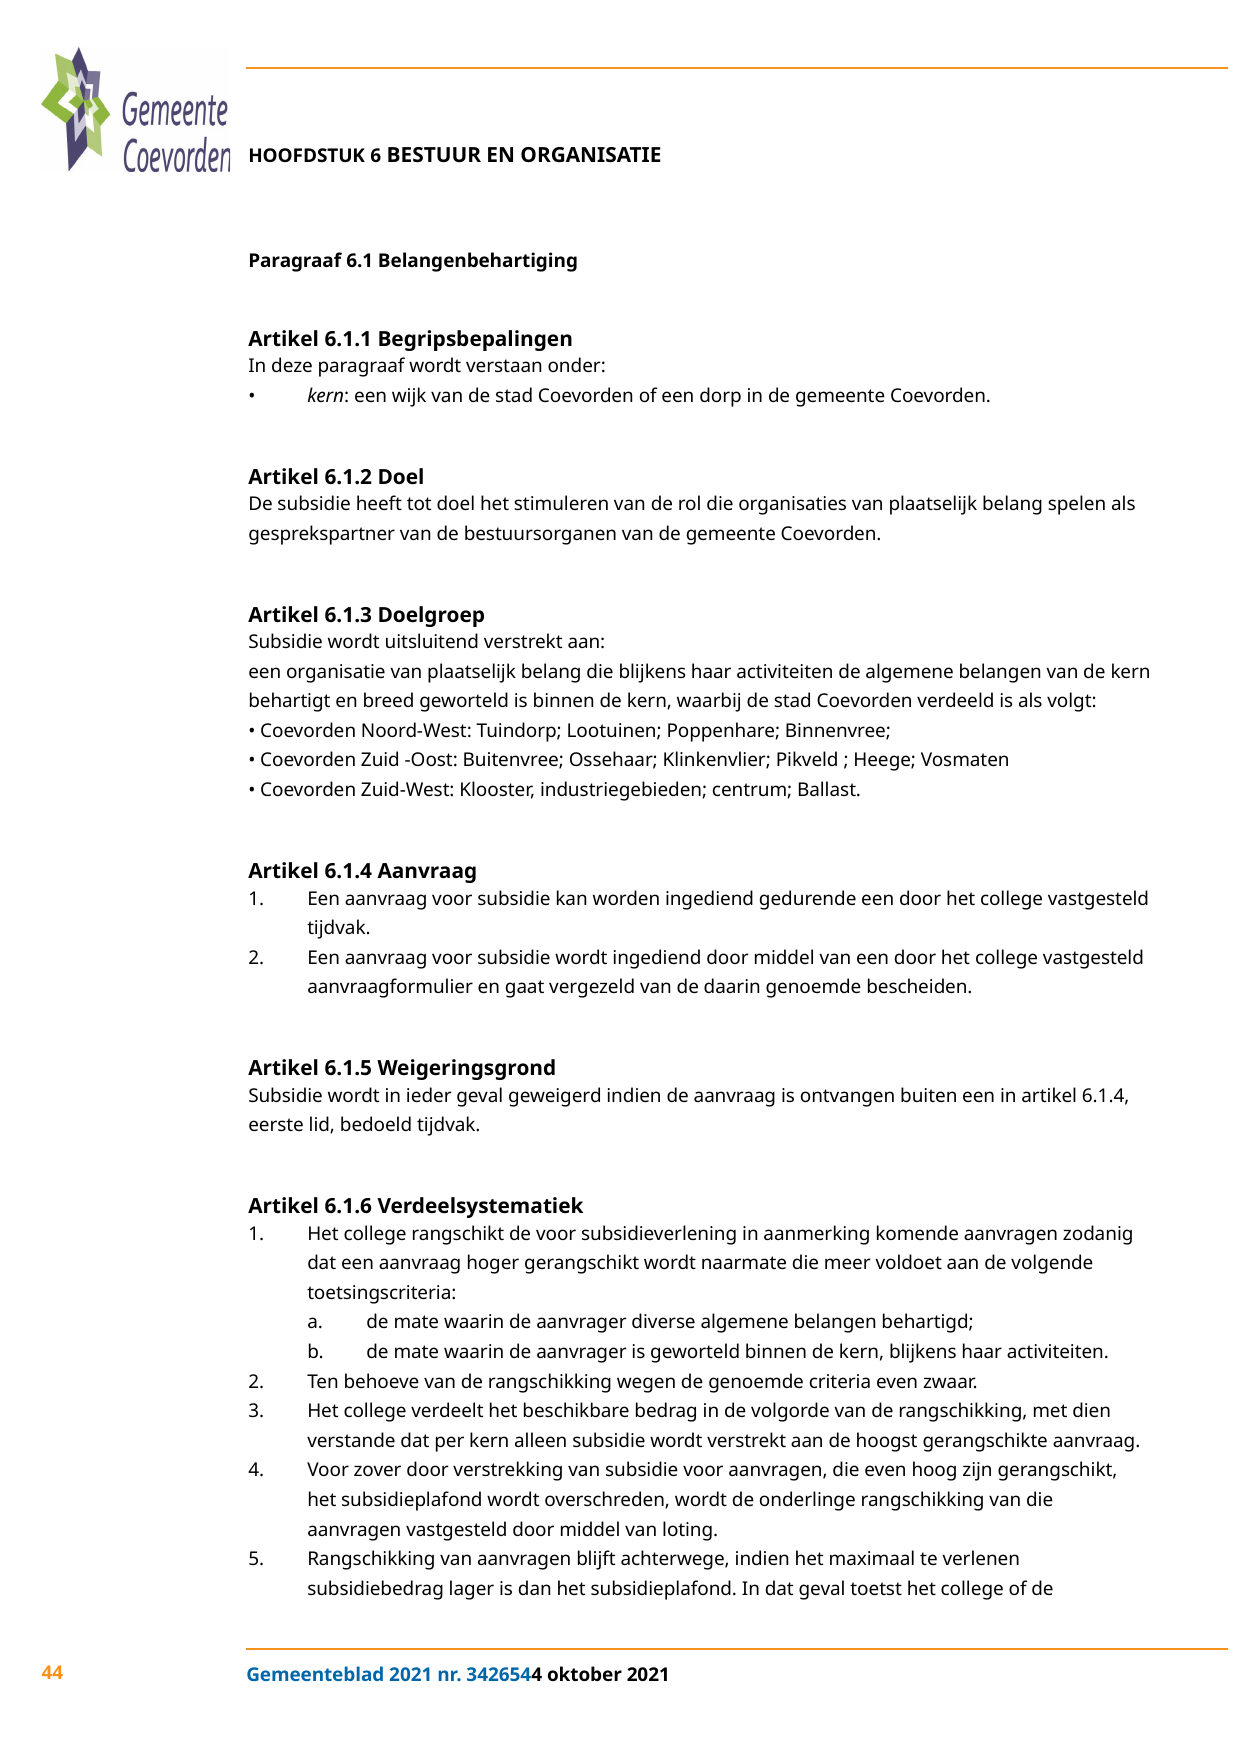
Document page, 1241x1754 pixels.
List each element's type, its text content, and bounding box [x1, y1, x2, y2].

text Subsidie wordt in ieder geval geweigerd indien de aanvraag is ontvangen buiten een in artikel 6.1.4, eerste lid, bedoeld tijdvak. [248, 1082, 1152, 1137]
text Subsidie wordt uitsluitend verstrekt aan: [248, 628, 1152, 654]
list Het college verdeelt het beschikbare bedrag in de volgorde van de rangschikking, met dien verstande dat per kern alleen subsidie wordt verstrekt aan de hoogst gerangschikte aanvraag. [248, 1397, 1152, 1453]
list Een aanvraag voor subsidie wordt ingediend door middel van een door het college vastgesteld aanvraagformulier en gaat vergezeld van de daarin genoemde bescheiden. [248, 944, 1152, 999]
list Rangschikking van aanvragen blijft achterwege, indien het maximaal te verlenen subsidiebedrag lager is dan het subsidieplafond. In dat geval toetst het college of de [248, 1545, 1152, 1601]
text Artikel 6.1.1 Begripsbepalingen [248, 324, 1152, 352]
text Artikel 6.1.5 Weigeringsgrond [248, 1053, 1152, 1082]
text De subsidie heeft tot doel het stimuleren van de rol die organisaties van plaatselijk belang spelen als gesprekspartner van de bestuursorganen van de gemeente Coevorden. [248, 490, 1152, 546]
text Artikel 6.1.4 Aanvraag [248, 856, 1152, 885]
list de mate waarin de aanvrager diverse algemene belangen behartigd; [307, 1309, 1152, 1334]
text In deze paragraaf wordt verstaan onder: [248, 352, 1152, 378]
list kern: een wijk van de stad Coevorden of een dorp in de gemeente Coevorden. [248, 382, 1152, 408]
text HOOFDSTUK 6 BESTUUR EN ORGANISATIE [248, 140, 1152, 169]
list Het college rangschikt de voor subsidieverlening in aanmerking komende aanvragen zodanig dat een aanvraag hoger gerangschikt wordt naarmate die meer voldoet aan de volgende toetsingscriteria: [248, 1220, 1152, 1305]
text Artikel 6.1.6 Verdeelsystematiek [248, 1191, 1152, 1220]
picture [41, 47, 231, 172]
text • Coevorden Noord-West: Tuindorp; Lootuinen; Poppenhare; Binnenvree; [248, 717, 1152, 743]
list de mate waarin de aanvrager is geworteld binnen de kern, blijkens haar activiteiten. [307, 1338, 1152, 1364]
text Artikel 6.1.2 Doel [248, 462, 1152, 490]
text • Coevorden Zuid-West: Klooster, industriegebieden; centrum; Ballast. [248, 776, 1152, 802]
list Voor zover door verstrekking van subsidie voor aanvragen, die even hoog zijn gerangschikt, het subsidieplafond wordt overschreden, wordt de onderlinge rangschikking van die aanvragen vastgesteld door middel van loting. [248, 1457, 1152, 1541]
text een organisatie van plaatselijk belang die blijkens haar activiteiten de algemene belangen van de kern behartigt en breed geworteld is binnen de kern, waarbij de stad Coevorden verdeeld is als volgt: [248, 658, 1152, 713]
list Een aanvraag voor subsidie kan worden ingediend gedurende een door het college vastgesteld tijdvak. [248, 885, 1152, 940]
text • Coevorden Zuid -Oost: Buitenvree; Ossehaar; Klinkenvlier; Pikveld ; Heege; Vosmaten [248, 747, 1152, 772]
text Paragraaf 6.1 Belangenbehartiging [248, 248, 1152, 273]
list Ten behoeve van de rangschikking wegen de genoemde criteria even zwaar. [248, 1368, 1152, 1393]
text Artikel 6.1.3 Doelgroep [248, 600, 1152, 628]
